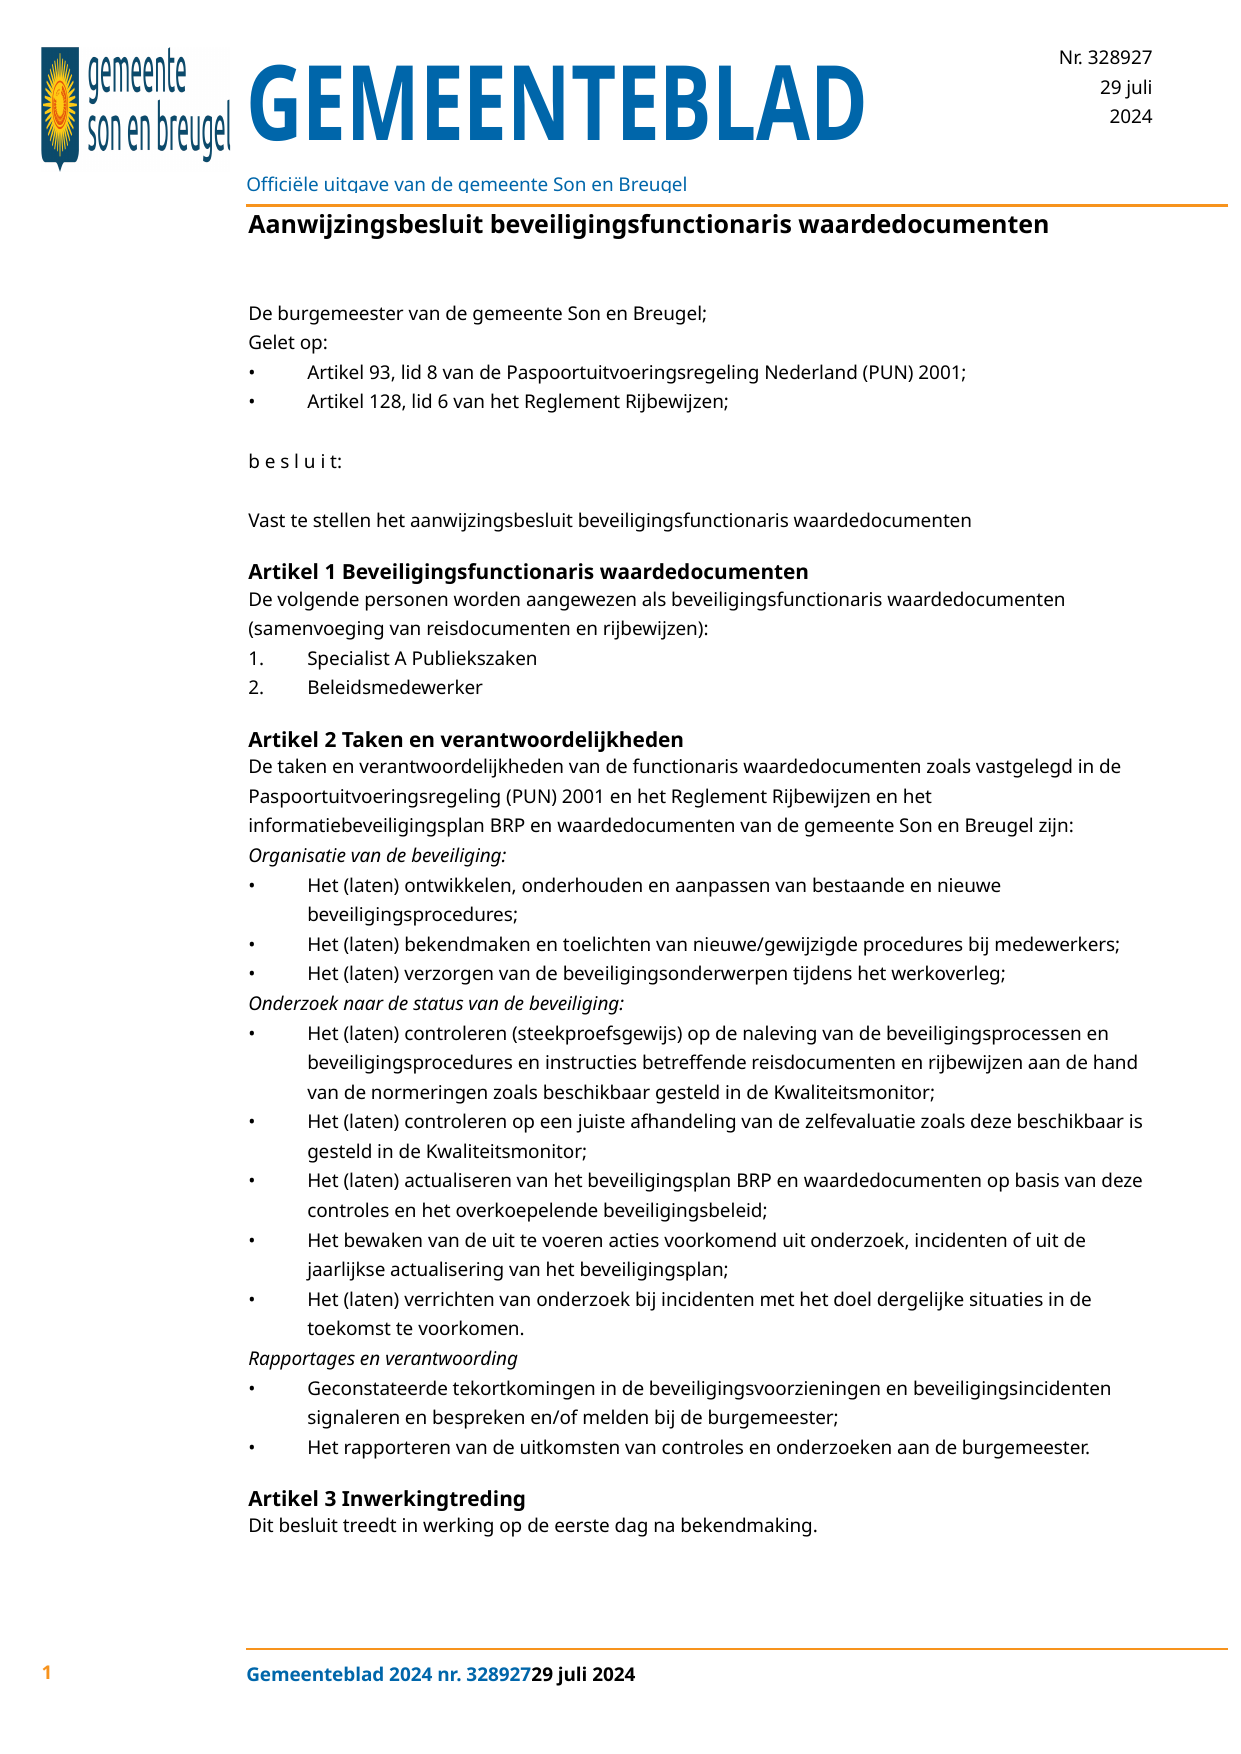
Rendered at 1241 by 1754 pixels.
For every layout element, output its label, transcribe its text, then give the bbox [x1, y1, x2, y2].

list Het (laten) ontwikkelen, onderhouden en aanpassen van bestaande en nieuwe beveiligingsprocedures; [248, 872, 1152, 927]
list Artikel 128, lid 6 van het Reglement Rijbewijzen; [248, 389, 1152, 414]
text Aanwijzingsbesluit beveiligingsfunctionaris waardedocumenten [248, 207, 1152, 241]
text Vast te stellen het aanwijzingsbesluit beveiligingsfunctionaris waardedocumenten [248, 507, 1152, 533]
list Beleidsmedewerker [248, 674, 1152, 700]
list Geconstateerde tekortkomingen in de beveiligingsvoorzieningen en beveiligingsincidenten signaleren en bespreken en/of melden bij de burgemeester; [248, 1375, 1152, 1430]
text Gelet op: [248, 329, 1152, 355]
text b e s l u i t: [248, 448, 1152, 473]
list Het rapporteren van de uitkomsten van controles en onderzoeken aan de burgemeester. [248, 1434, 1152, 1459]
list Artikel 93, lid 8 van de Paspoortuitvoeringsregeling Nederland (PUN) 2001; [248, 359, 1152, 385]
text Dit besluit treedt in werking op de eerste dag na bekendmaking. [248, 1513, 1152, 1538]
text Artikel 3 Inwerkingtreding [248, 1484, 1152, 1513]
text Rapportages en verantwoording [248, 1345, 1152, 1371]
text De taken en verantwoordelijkheden van de functionaris waardedocumenten zoals vastgelegd in de Paspoortuitvoeringsregeling (PUN) 2001 en het Reglement Rijbewijzen en het informatiebeveiligingsplan BRP en waardedocumenten van de gemeente Son en Breugel zijn: [248, 753, 1152, 838]
list Het (laten) bekendmaken en toelichten van nieuwe/gewijzigde procedures bij medewerkers; [248, 931, 1152, 957]
list Het (laten) verrichten van onderzoek bij incidenten met het doel dergelijke situaties in de toekomst te voorkomen. [248, 1286, 1152, 1341]
picture [41, 47, 231, 172]
text Onderzoek naar de status van de beveiliging: [248, 990, 1152, 1016]
list Het bewaken van de uit te voeren acties voorkomend uit onderzoek, incidenten of uit de jaarlijkse actualisering van het beveiligingsplan; [248, 1227, 1152, 1282]
text Organisatie van de beveiliging: [248, 842, 1152, 868]
list Het (laten) verzorgen van de beveiligingsonderwerpen tijdens het werkoverleg; [248, 961, 1152, 986]
text De volgende personen worden aangewezen als beveiligingsfunctionaris waardedocumenten (samenvoeging van reisdocumenten en rijbewijzen): [248, 586, 1152, 641]
text De burgemeester van de gemeente Son en Breugel; [248, 300, 1152, 326]
list Het (laten) controleren op een juiste afhandeling van de zelfevaluatie zoals deze beschikbaar is gesteld in de Kwaliteitsmonitor; [248, 1108, 1152, 1164]
text Artikel 1 Beveiligingsfunctionaris waardedocumenten [248, 557, 1152, 586]
text Artikel 2 Taken en verantwoordelijkheden [248, 725, 1152, 753]
list Het (laten) actualiseren van het beveiligingsplan BRP en waardedocumenten op basis van deze controles en het overkoepelende beveiligingsbeleid; [248, 1168, 1152, 1223]
list Het (laten) controleren (steekproefsgewijs) op de naleving van de beveiligingsprocessen en beveiligingsprocedures en instructies betreffende reisdocumenten en rijbewijzen aan de hand van de normeringen zoals beschikbaar gesteld in de Kwaliteitsmonitor; [248, 1020, 1152, 1104]
list Specialist A Publiekszaken [248, 645, 1152, 671]
